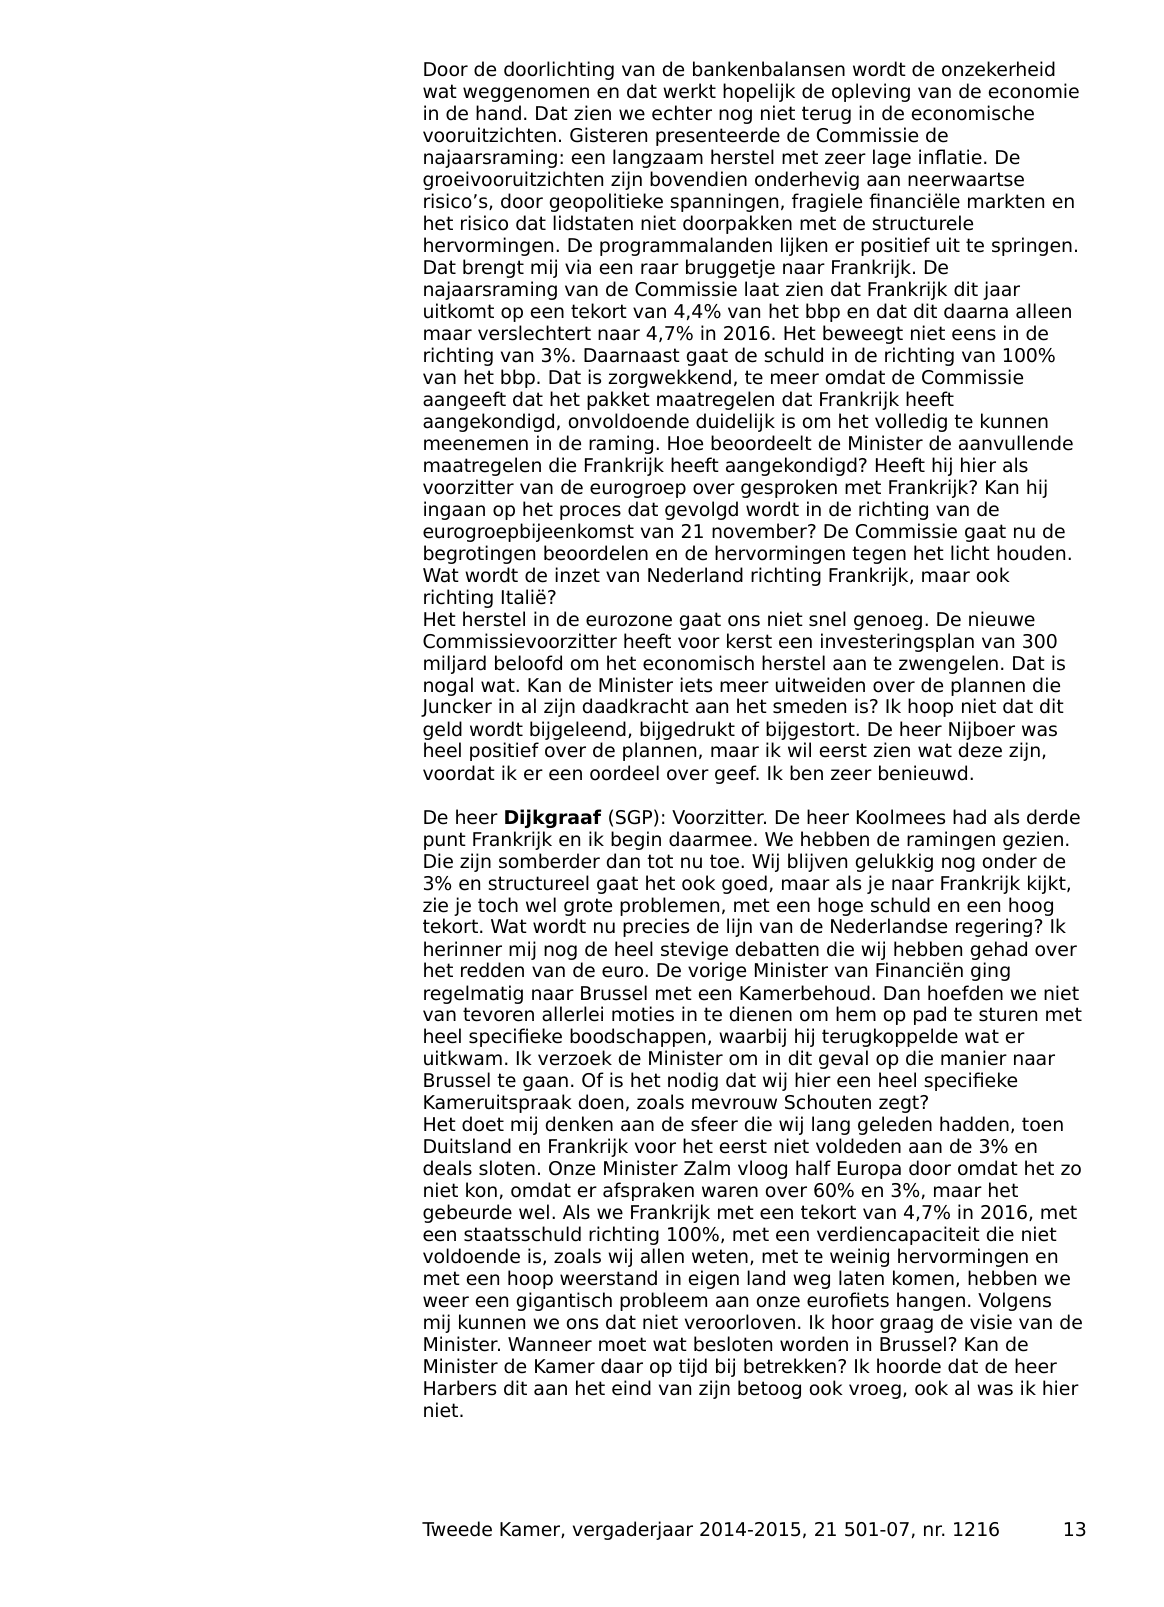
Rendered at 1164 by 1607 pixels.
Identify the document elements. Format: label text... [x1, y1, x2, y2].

text Het herstel in de eurozone gaat ons niet snel genoeg. De nieuwe Commissievoorzitter heeft voor kerst een investeringsplan van 300 miljard beloofd om het economisch herstel aan te zwengelen. Dat is nogal wat. Kan de Minister iets meer uitweiden over de plannen die Juncker in al zijn daadkracht aan het smeden is? Ik hoop niet dat dit geld wordt bijgeleend, bijgedrukt of bijgestort. De heer Nijboer was heel positief over de plannen, maar ik wil eerst zien wat deze zijn, voordat ik er een oordeel over geef. Ik ben zeer benieuwd. [422, 608, 1087, 784]
text De heer Dijkgraaf (SGP): Voorzitter. De heer Koolmees had als derde punt Frankrijk en ik begin daarmee. We hebben de ramingen gezien. Die zijn somberder dan tot nu toe. Wij blijven gelukkig nog onder de 3% en structureel gaat het ook goed, maar als je naar Frankrijk kijkt, zie je toch wel grote problemen, met een hoge schuld en een hoog tekort. Wat wordt nu precies de lijn van de Nederlandse regering? Ik herinner mij nog de heel stevige debatten die wij hebben gehad over het redden van de euro. De vorige Minister van Financiën ging regelmatig naar Brussel met een Kamerbehoud. Dan hoefden we niet van tevoren allerlei moties in te dienen om hem op pad te sturen met heel specifieke boodschappen, waarbij hij terugkoppelde wat er uitkwam. Ik verzoek de Minister om in dit geval op die manier naar Brussel te gaan. Of is het nodig dat wij hier een heel specifieke Kameruitspraak doen, zoals mevrouw Schouten zegt? [422, 807, 1087, 1114]
text Het doet mij denken aan de sfeer die wij lang geleden hadden, toen Duitsland en Frankrijk voor het eerst niet voldeden aan de 3% en deals sloten. Onze Minister Zalm vloog half Europa door omdat het zo niet kon, omdat er afspraken waren over 60% en 3%, maar het gebeurde wel. Als we Frankrijk met een tekort van 4,7% in 2016, met een staatsschuld richting 100%, met een verdiencapaciteit die niet voldoende is, zoals wij allen weten, met te weinig hervormingen en met een hoop weerstand in eigen land weg laten komen, hebben we weer een gigantisch probleem aan onze eurofiets hangen. Volgens mij kunnen we ons dat niet veroorloven. Ik hoor graag de visie van de Minister. Wanneer moet wat besloten worden in Brussel? Kan de Minister de Kamer daar op tijd bij betrekken? Ik hoorde dat de heer Harbers dit aan het eind van zijn betoog ook vroeg, ook al was ik hier niet. [422, 1114, 1087, 1422]
text Door de doorlichting van de bankenbalansen wordt de onzekerheid wat weggenomen en dat werkt hopelijk de opleving van de economie in de hand. Dat zien we echter nog niet terug in de economische vooruitzichten. Gisteren presenteerde de Commissie de najaarsraming: een langzaam herstel met zeer lage inflatie. De groeivooruitzichten zijn bovendien onderhevig aan neerwaartse risico’s, door geopolitieke spanningen, fragiele financiële markten en het risico dat lidstaten niet doorpakken met de structurele hervormingen. De programmalanden lijken er positief uit te springen. Dat brengt mij via een raar bruggetje naar Frankrijk. De najaarsraming van de Commissie laat zien dat Frankrijk dit jaar uitkomt op een tekort van 4,4% van het bbp en dat dit daarna alleen maar verslechtert naar 4,7% in 2016. Het beweegt niet eens in de richting van 3%. Daarnaast gaat de schuld in de richting van 100% van het bbp. Dat is zorgwekkend, te meer omdat de Commissie aangeeft dat het pakket maatregelen dat Frankrijk heeft aangekondigd, onvoldoende duidelijk is om het volledig te kunnen meenemen in de raming. Hoe beoordeelt de Minister de aanvullende maatregelen die Frankrijk heeft aangekondigd? Heeft hij hier als voorzitter van de eurogroep over gesproken met Frankrijk? Kan hij ingaan op het proces dat gevolgd wordt in de richting van de eurogroepbijeenkomst van 21 november? De Commissie gaat nu de begrotingen beoordelen en de hervormingen tegen het licht houden. Wat wordt de inzet van Nederland richting Frankrijk, maar ook richting Italië? [422, 59, 1087, 608]
